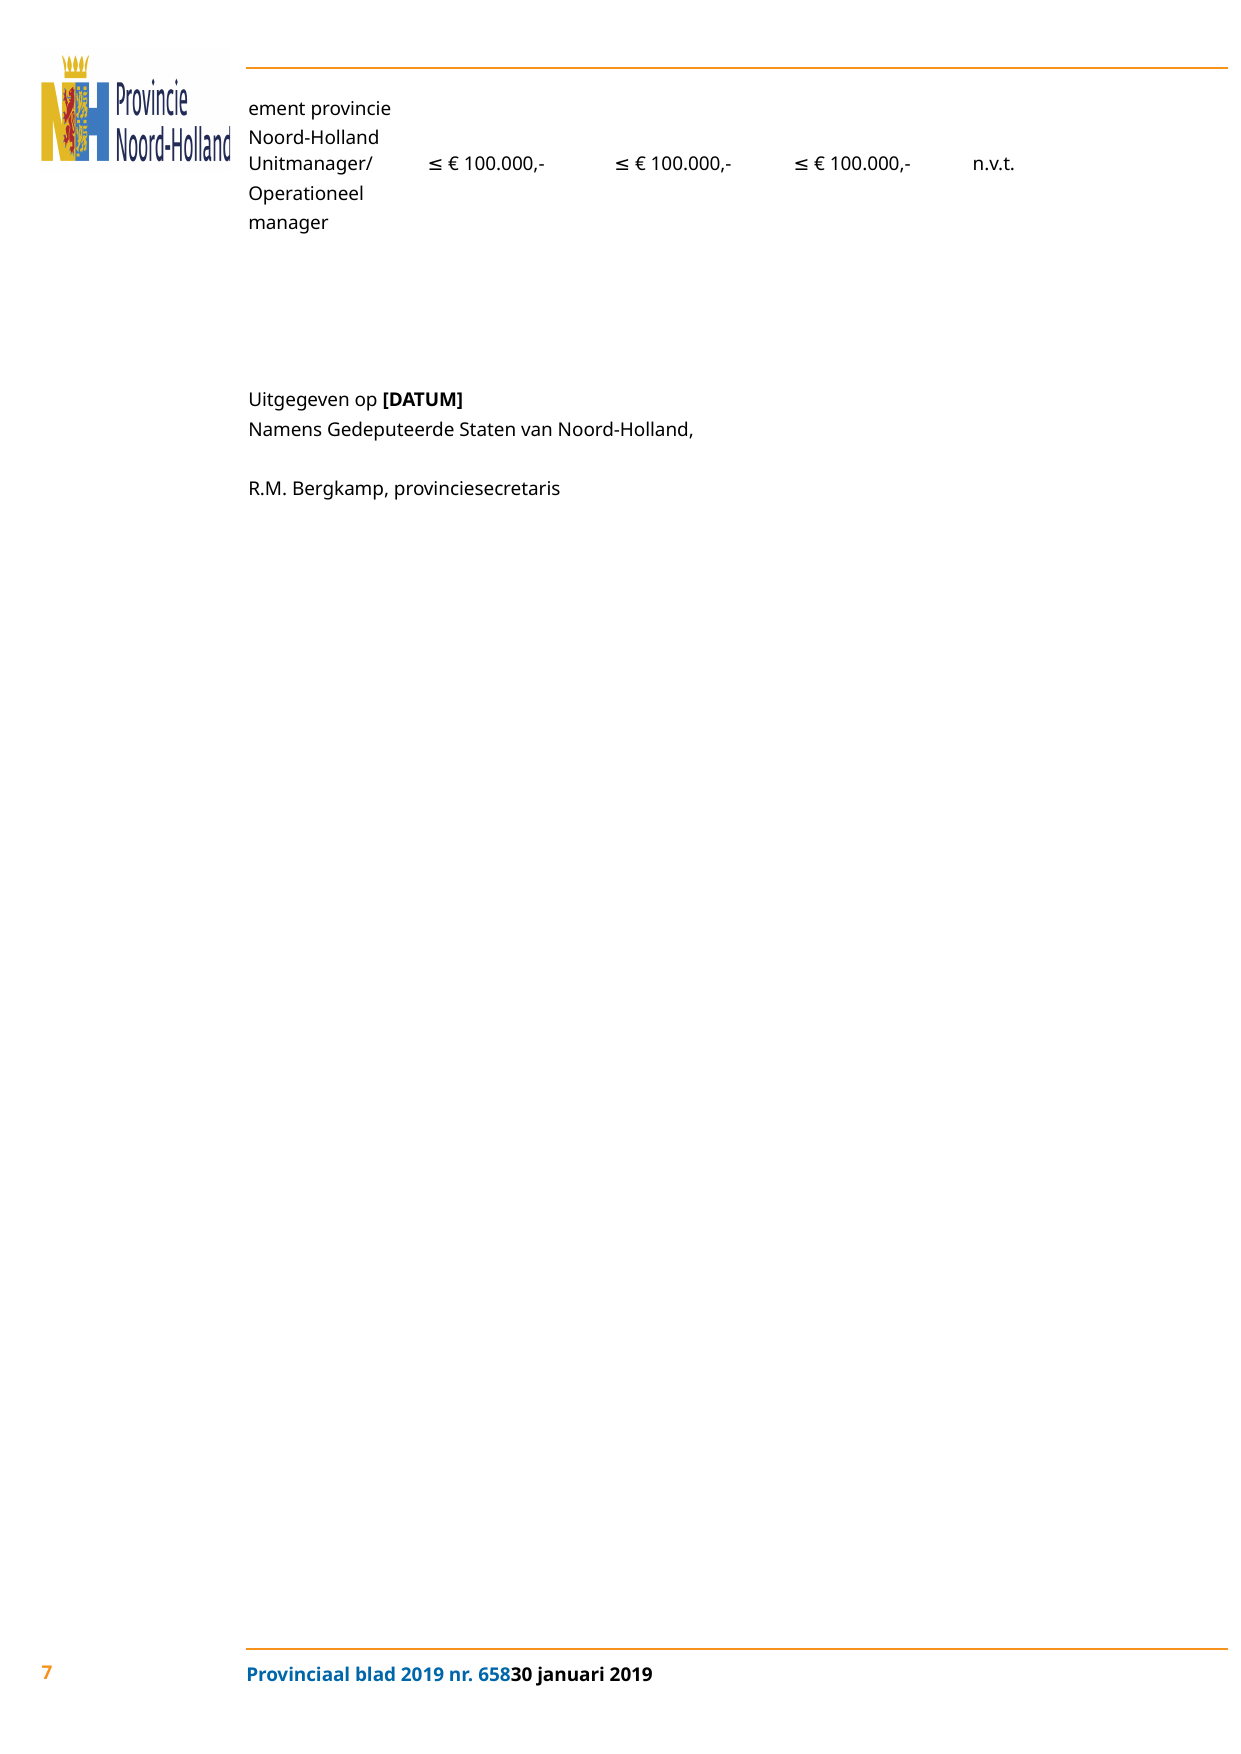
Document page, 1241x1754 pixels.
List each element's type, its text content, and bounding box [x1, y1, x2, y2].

table_cell ≤ € 100.000,- [614, 150, 793, 235]
table_cell [793, 95, 972, 150]
table_cell [973, 95, 1152, 150]
table_cell n.v.t. [973, 150, 1152, 235]
picture [41, 47, 231, 172]
table_cell Unitmanager/ Operationeel manager [248, 150, 427, 235]
text Uitgegeven op [DATUM] [248, 386, 1152, 412]
table_cell ≤ € 100.000,- [793, 150, 972, 235]
table_cell [427, 95, 614, 150]
table_cell [614, 95, 793, 150]
text Namens Gedeputeerde Staten van Noord-Holland, [248, 416, 1152, 441]
table_cell ement provincie Noord-Holland [248, 95, 427, 150]
table_cell ≤ € 100.000,- [427, 150, 614, 235]
text R.M. Bergkamp, provinciesecretaris [248, 475, 1152, 501]
